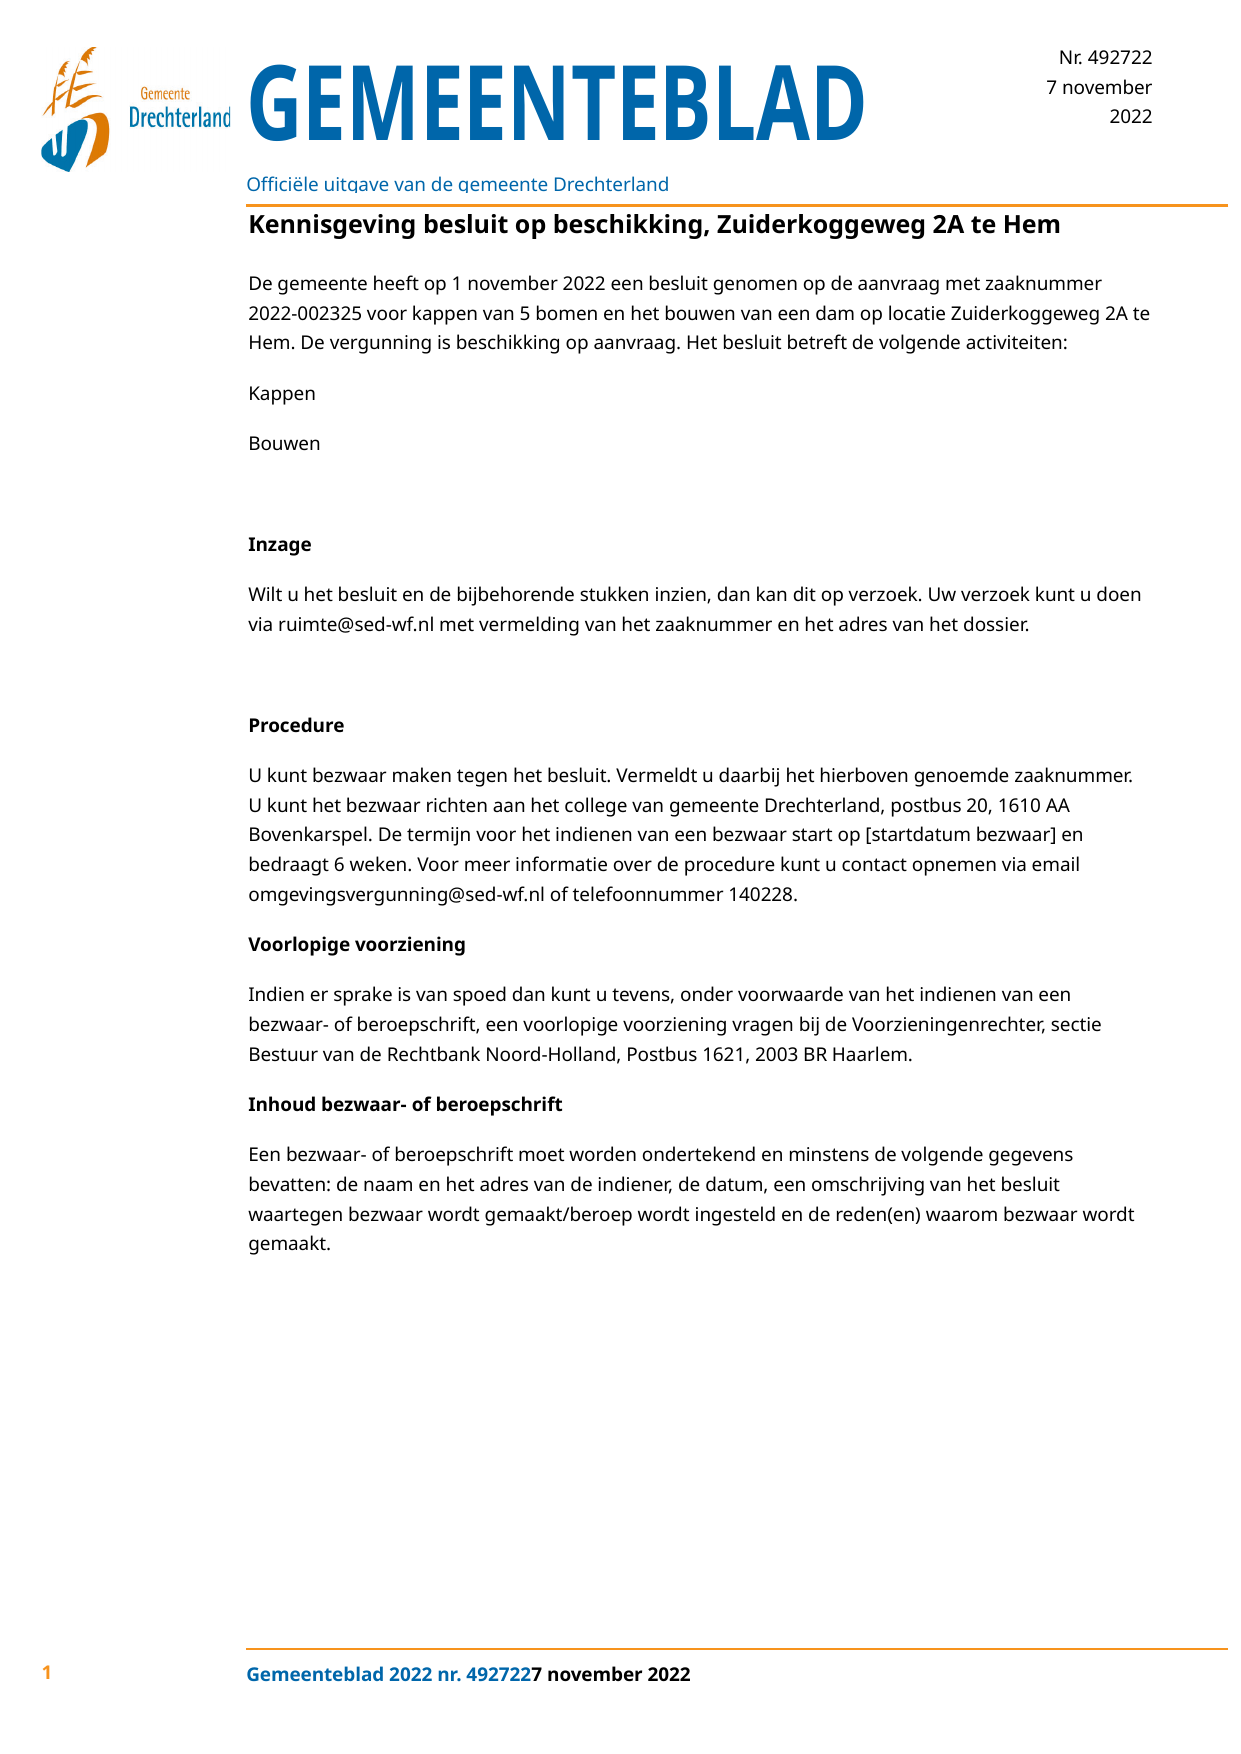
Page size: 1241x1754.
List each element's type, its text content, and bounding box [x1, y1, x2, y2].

text Voorlopige voorziening [248, 931, 1152, 957]
picture [41, 158, 64, 172]
text Inzage [248, 531, 1152, 557]
text Bouwen [248, 430, 1152, 456]
text Kennisgeving besluit op beschikking, Zuiderkoggeweg 2A te Hem [248, 207, 1152, 241]
text Wilt u het besluit en de bijbehorende stukken inzien, dan kan dit op verzoek. Uw verzoek kunt u doen via ruimte@sed-wf.nl met vermelding van het zaaknummer en het adres van het dossier. [248, 582, 1152, 637]
text Indien er sprake is van spoed dan kunt u tevens, onder voorwaarde van het indienen van een bezwaar- of beroepschrift, een voorlopige voorziening vragen bij de Voorzieningenrechter, sectie Bestuur van de Rechtbank Noord-Holland, Postbus 1621, 2003 BR Haarlem. [248, 982, 1152, 1066]
text Inhoud bezwaar- of beroepschrift [248, 1091, 1152, 1117]
text Kappen [248, 380, 1152, 406]
picture [226, 115, 231, 124]
text Procedure [248, 712, 1152, 738]
text Een bezwaar- of beroepschrift moet worden ondertekend en minstens de volgende gegevens bevatten: de naam en het adres van de indiener, de datum, een omschrijving van het besluit waartegen bezwaar wordt gemaakt/beroep wordt ingesteld en de reden(en) waarom bezwaar wordt gemaakt. [248, 1142, 1152, 1256]
picture [41, 47, 231, 172]
text De gemeente heeft op 1 november 2022 een besluit genomen op de aanvraag met zaaknummer 2022-002325 voor kappen van 5 bomen en het bouwen van een dam op locatie Zuiderkoggeweg 2A te Hem. De vergunning is beschikking op aanvraag. Het besluit betreft de volgende activiteiten: [248, 270, 1152, 355]
text U kunt bezwaar maken tegen het besluit. Vermeldt u daarbij het hierboven genoemde zaaknummer. U kunt het bezwaar richten aan het college van gemeente Drechterland, postbus 20, 1610 AA Bovenkarspel. De termijn voor het indienen van een bezwaar start op [startdatum bezwaar] en bedraagt 6 weken. Voor meer informatie over de procedure kunt u contact opnemen via email omgevingsvergunning@sed-wf.nl of telefoonnummer 140228. [248, 762, 1152, 906]
